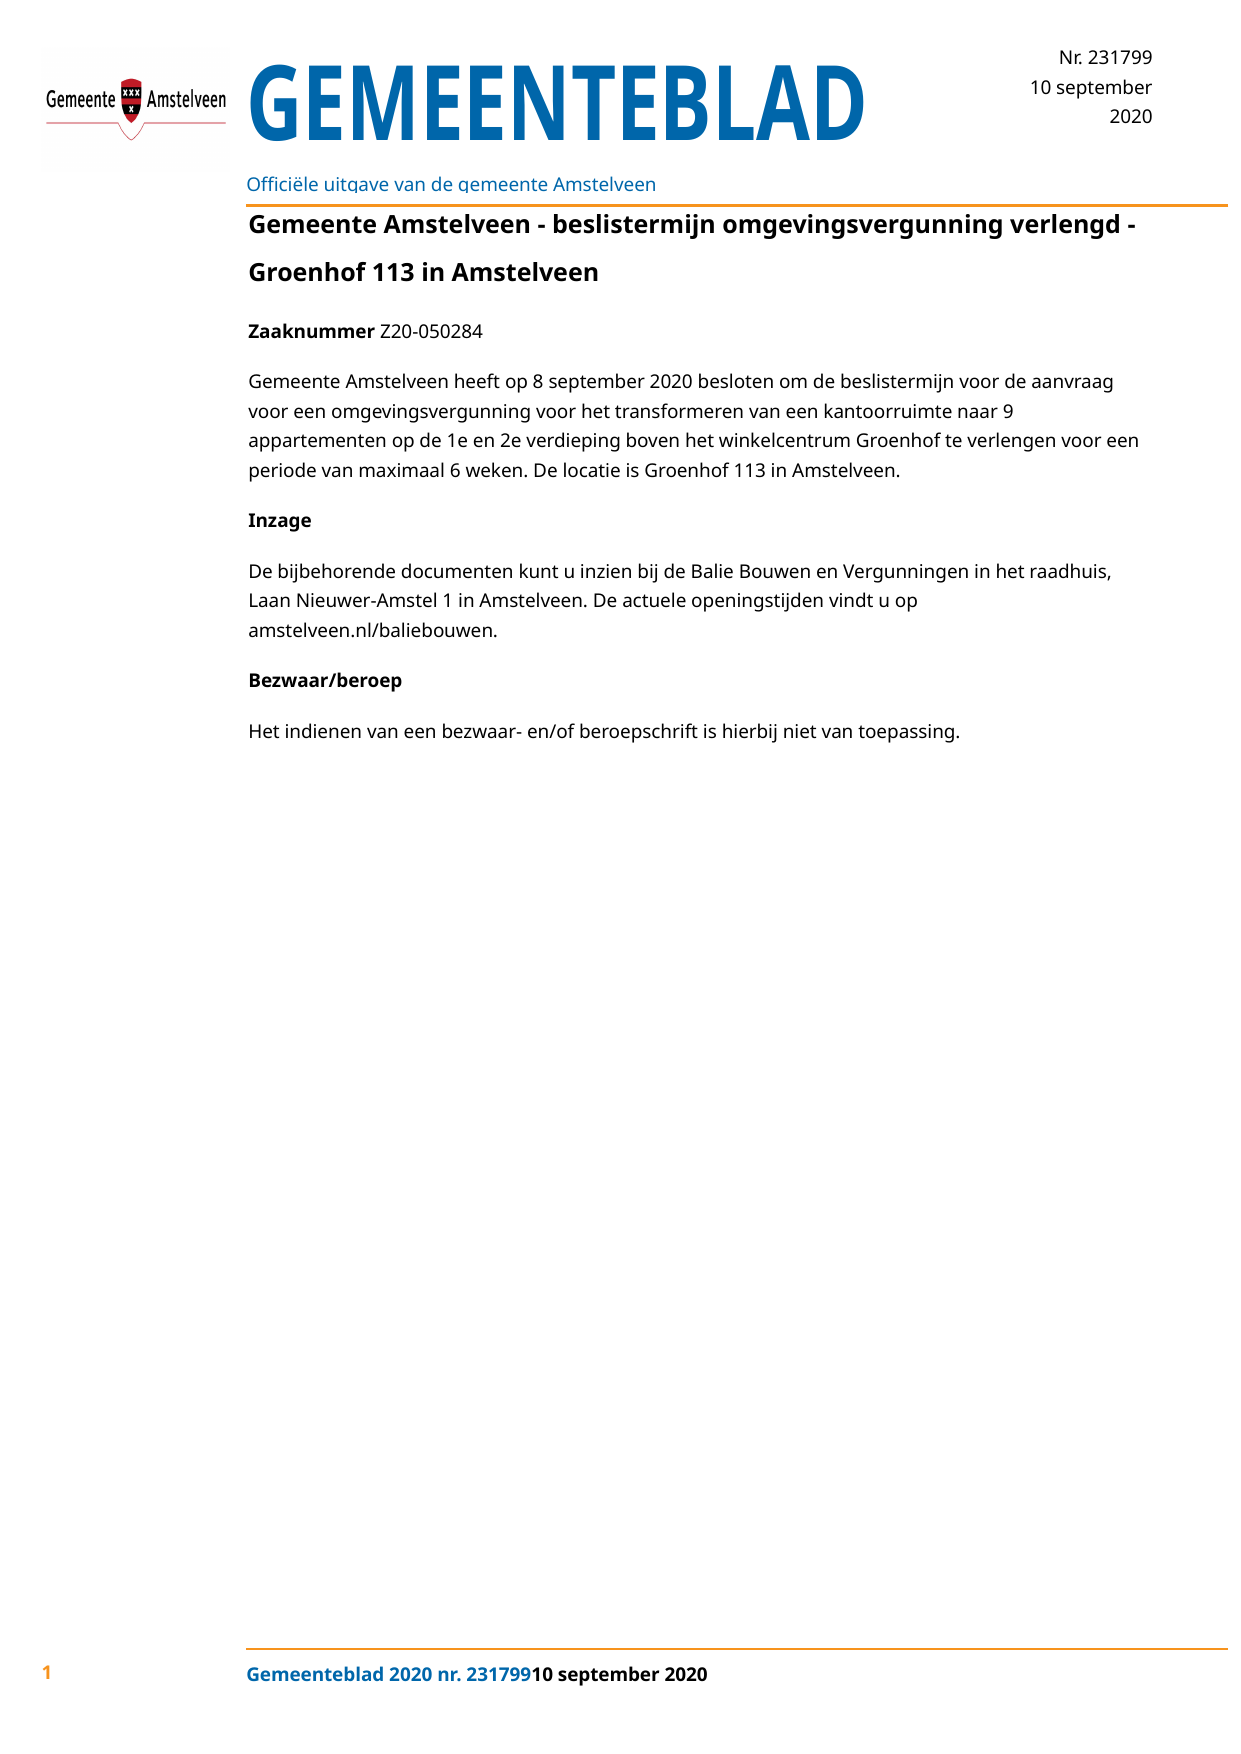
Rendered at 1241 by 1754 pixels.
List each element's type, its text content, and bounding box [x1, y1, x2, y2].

text Zaaknummer Z20-050284 [248, 318, 1152, 344]
text Gemeente Amstelveen heeft op 8 september 2020 besloten om de beslistermijn voor de aanvraag voor een omgevingsvergunning voor het transformeren van een kantoorruimte naar 9 appartementen op de 1e en 2e verdieping boven het winkelcentrum Groenhof te verlengen voor een periode van maximaal 6 weken. De locatie is Groenhof 113 in Amstelveen. [248, 368, 1152, 483]
text Het indienen van een bezwaar- en/of beroepschrift is hierbij niet van toepassing. [248, 718, 1152, 744]
picture [41, 47, 231, 172]
text De bijbehorende documenten kunt u inzien bij de Balie Bouwen en Vergunningen in het raadhuis, Laan Nieuwer-Amstel 1 in Amstelveen. De actuele openingstijden vindt u op amstelveen.nl/baliebouwen. [248, 558, 1152, 643]
text Bezwaar/beroep [248, 667, 1152, 693]
text Gemeente Amstelveen - beslistermijn omgevingsvergunning verlengd - Groenhof 113 in Amstelveen [248, 207, 1152, 288]
text Inzage [248, 507, 1152, 533]
